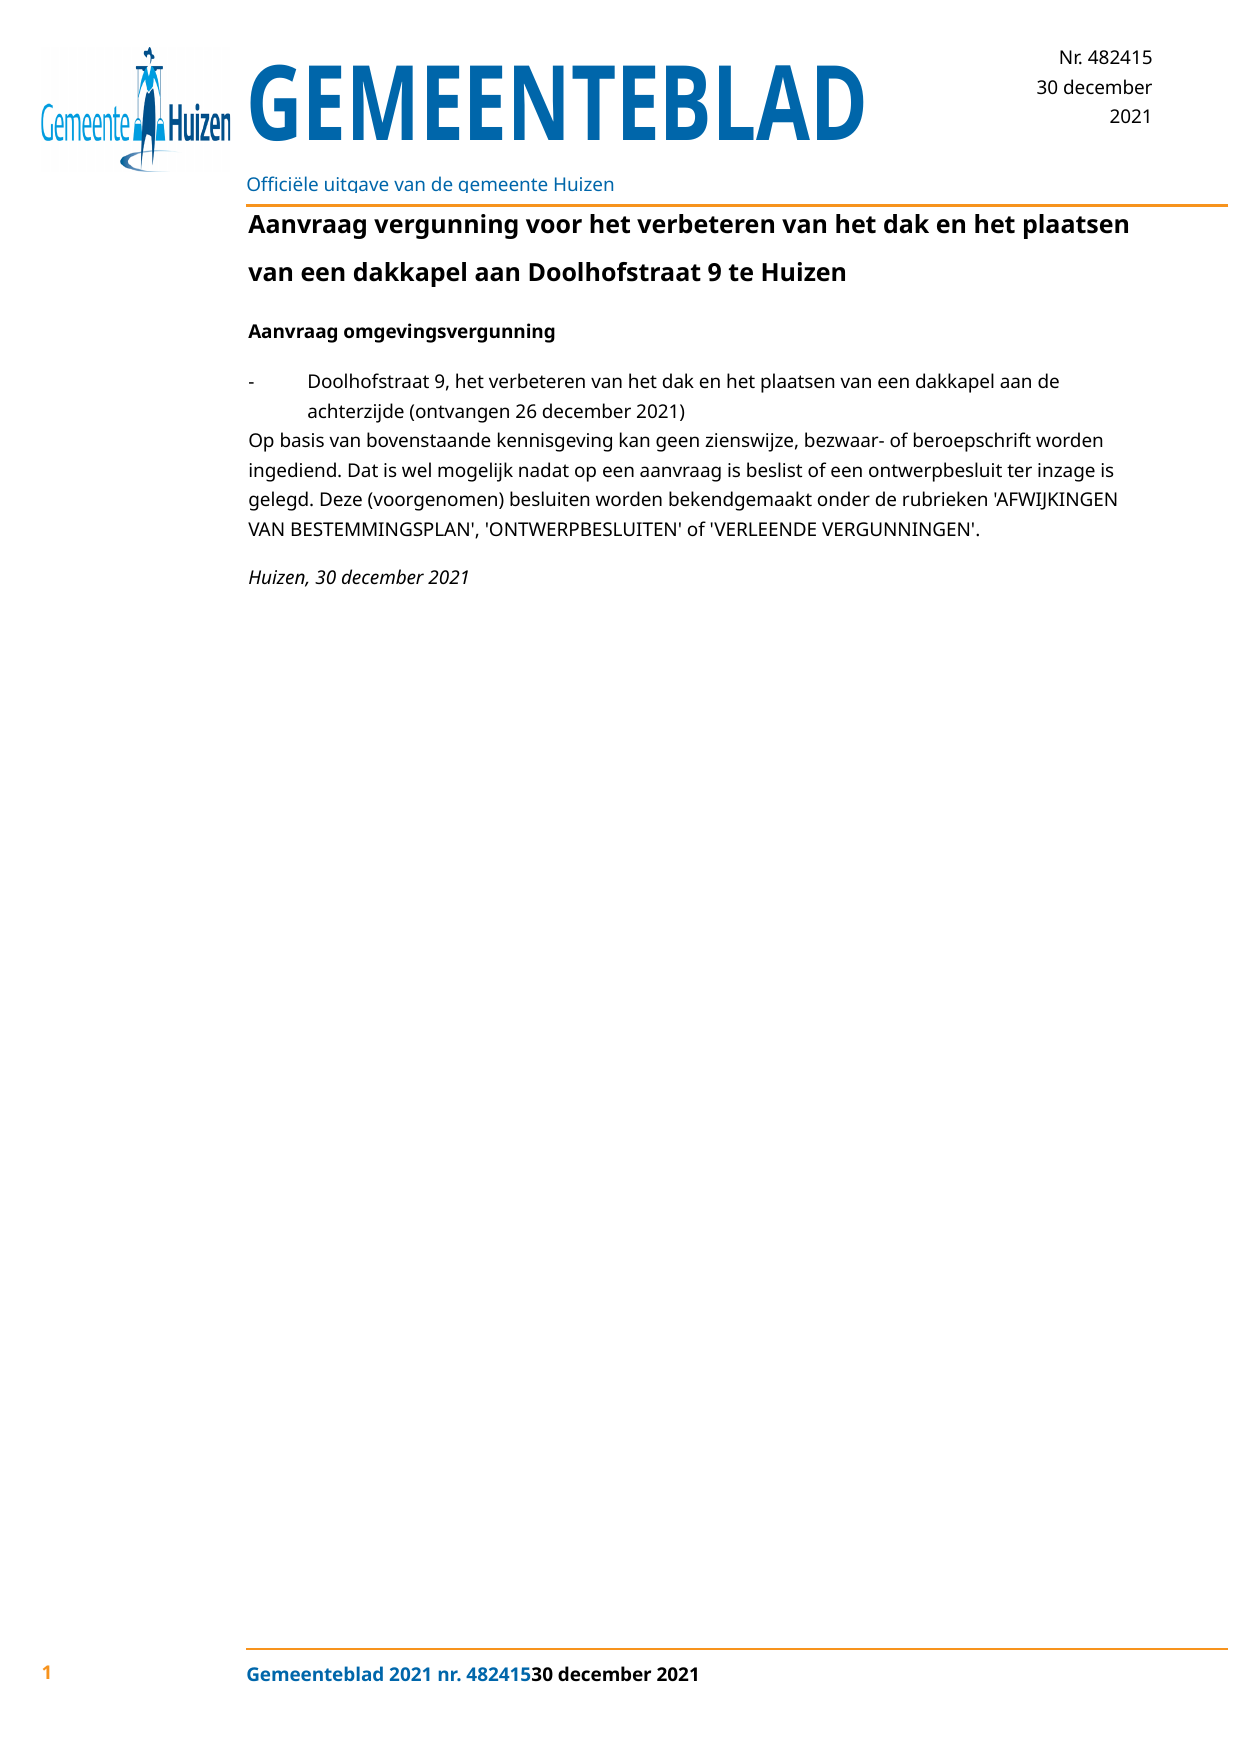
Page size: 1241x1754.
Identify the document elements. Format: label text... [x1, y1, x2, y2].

text Aanvraag vergunning voor het verbeteren van het dak en het plaatsen van een dakkapel aan Doolhofstraat 9 te Huizen [248, 207, 1152, 288]
picture [41, 47, 231, 172]
text Huizen, 30 december 2021 [248, 564, 1152, 590]
text Op basis van bovenstaande kennisgeving kan geen zienswijze, bezwaar- of beroepschrift worden ingediend. Dat is wel mogelijk nadat op een aanvraag is beslist of een ontwerpbesluit ter inzage is gelegd. Deze (voorgenomen) besluiten worden bekendgemaakt onder de rubrieken 'AFWIJKINGEN VAN BESTEMMINGSPLAN', 'ONTWERPBESLUITEN' of 'VERLEENDE VERGUNNINGEN'. [248, 427, 1152, 542]
list Doolhofstraat 9, het verbeteren van het dak en het plaatsen van een dakkapel aan de achterzijde (ontvangen 26 december 2021) [248, 368, 1152, 424]
text Aanvraag omgevingsvergunning [248, 318, 1152, 344]
